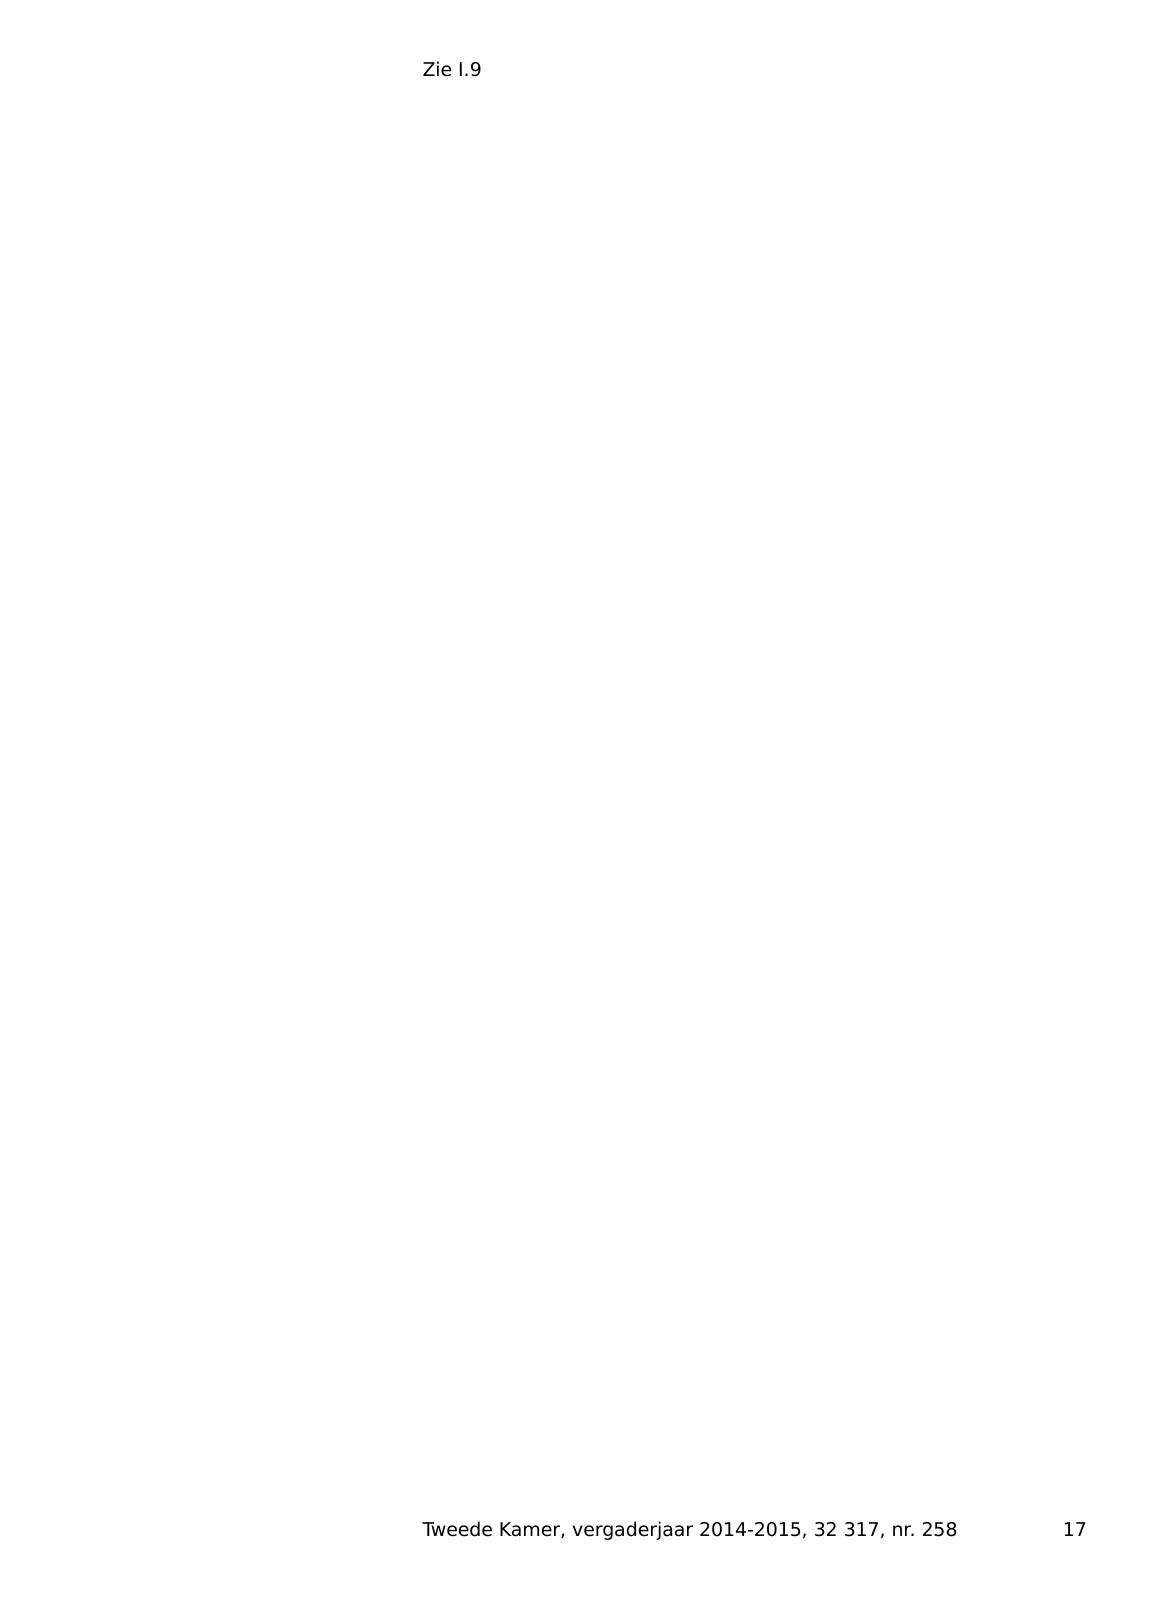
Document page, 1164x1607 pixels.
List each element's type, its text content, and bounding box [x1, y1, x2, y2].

text Zie I.9 [422, 59, 1087, 81]
